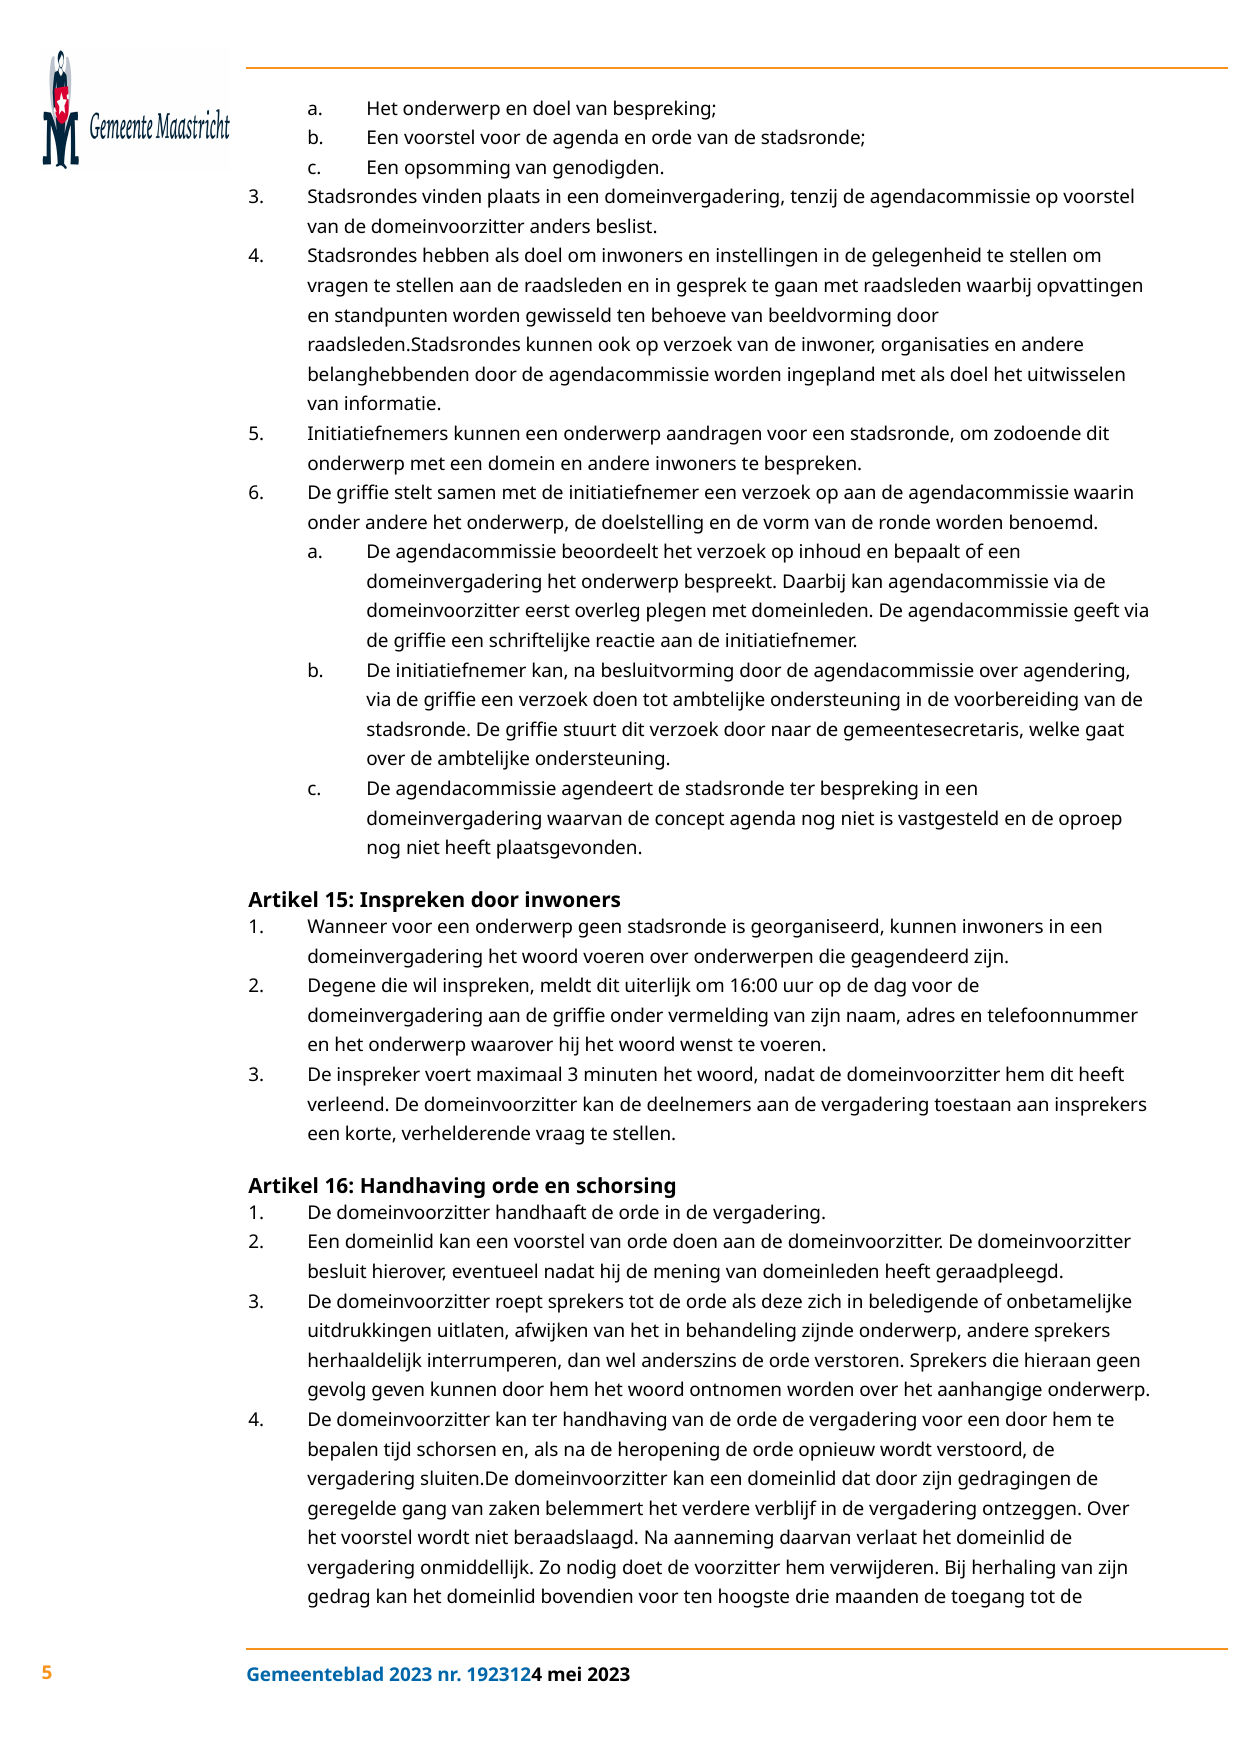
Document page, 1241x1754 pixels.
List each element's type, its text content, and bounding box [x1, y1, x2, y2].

list Een voorstel voor de agenda en orde van de stadsronde; [307, 124, 1152, 150]
list Het onderwerp en doel van bespreking; [307, 95, 1152, 121]
list De griffie stelt samen met de initiatiefnemer een verzoek op aan de agendacommissie waarin onder andere het onderwerp, de doelstelling en de vorm van de ronde worden benoemd. [248, 479, 1152, 535]
list Een domeinlid kan een voorstel van orde doen aan de domeinvoorzitter. De domeinvoorzitter besluit hierover, eventueel nadat hij de mening van domeinleden heeft geraadpleegd. [248, 1229, 1152, 1284]
list Stadsrondes vinden plaats in een domeinvergadering, tenzij de agendacommissie op voorstel van de domeinvoorzitter anders beslist. [248, 183, 1152, 239]
list De initiatiefnemer kan, na besluitvorming door de agendacommissie over agendering, via de griffie een verzoek doen tot ambtelijke ondersteuning in de voorbereiding van de stadsronde. De griffie stuurt dit verzoek door naar de gemeentesecretaris, welke gaat over de ambtelijke ondersteuning. [307, 657, 1152, 771]
list Degene die wil inspreken, meldt dit uiterlijk om 16:00 uur op de dag voor de domeinvergadering aan de griffie onder vermelding van zijn naam, adres en telefoonnummer en het onderwerp waarover hij het woord wenst te voeren. [248, 972, 1152, 1057]
list De domeinvoorzitter kan ter handhaving van de orde de vergadering voor een door hem te bepalen tijd schorsen en, als na de heropening de orde opnieuw wordt verstoord, de vergadering sluiten.De domeinvoorzitter kan een domeinlid dat door zijn gedragingen de geregelde gang van zaken belemmert het verdere verblijf in de vergadering ontzeggen. Over het voorstel wordt niet beraadslaagd. Na aanneming daarvan verlaat het domeinlid de vergadering onmiddellijk. Zo nodig doet de voorzitter hem verwijderen. Bij herhaling van zijn gedrag kan het domeinlid bovendien voor ten hoogste drie maanden de toegang tot de [248, 1406, 1152, 1609]
picture [41, 47, 231, 172]
list Stadsrondes hebben als doel om inwoners en instellingen in de gelegenheid te stellen om vragen te stellen aan de raadsleden en in gesprek te gaan met raadsleden waarbij opvattingen en standpunten worden gewisseld ten behoeve van beeldvorming door raadsleden.Stadsrondes kunnen ook op verzoek van de inwoner, organisaties en andere belanghebbenden door de agendacommissie worden ingepland met als doel het uitwisselen van informatie. [248, 243, 1152, 416]
list Initiatiefnemers kunnen een onderwerp aandragen voor een stadsronde, om zodoende dit onderwerp met een domein en andere inwoners te bespreken. [248, 420, 1152, 476]
list Wanneer voor een onderwerp geen stadsronde is georganiseerd, kunnen inwoners in een domeinvergadering het woord voeren over onderwerpen die geagendeerd zijn. [248, 913, 1152, 968]
list De domeinvoorzitter roept sprekers tot de orde als deze zich in beledigende of onbetamelijke uitdrukkingen uitlaten, afwijken van het in behandeling zijnde onderwerp, andere sprekers herhaaldelijk interrumperen, dan wel anderszins de orde verstoren. Sprekers die hieraan geen gevolg geven kunnen door hem het woord ontnomen worden over het aanhangige onderwerp. [248, 1288, 1152, 1402]
list De domeinvoorzitter handhaaft de orde in de vergadering. [248, 1199, 1152, 1225]
list Een opsomming van genodigden. [307, 154, 1152, 180]
text Artikel 15: Inspreken door inwoners [248, 885, 1152, 913]
list De agendacommissie beoordeelt het verzoek op inhoud en bepaalt of een domeinvergadering het onderwerp bespreekt. Daarbij kan agendacommissie via de domeinvoorzitter eerst overleg plegen met domeinleden. De agendacommissie geeft via de griffie een schriftelijke reactie aan de initiatiefnemer. [307, 538, 1152, 653]
list De agendacommissie agendeert de stadsronde ter bespreking in een domeinvergadering waarvan de concept agenda nog niet is vastgesteld en de oproep nog niet heeft plaatsgevonden. [307, 775, 1152, 860]
text Artikel 16: Handhaving orde en schorsing [248, 1171, 1152, 1199]
list De inspreker voert maximaal 3 minuten het woord, nadat de domeinvoorzitter hem dit heeft verleend. De domeinvoorzitter kan de deelnemers aan de vergadering toestaan aan insprekers een korte, verhelderende vraag te stellen. [248, 1061, 1152, 1146]
